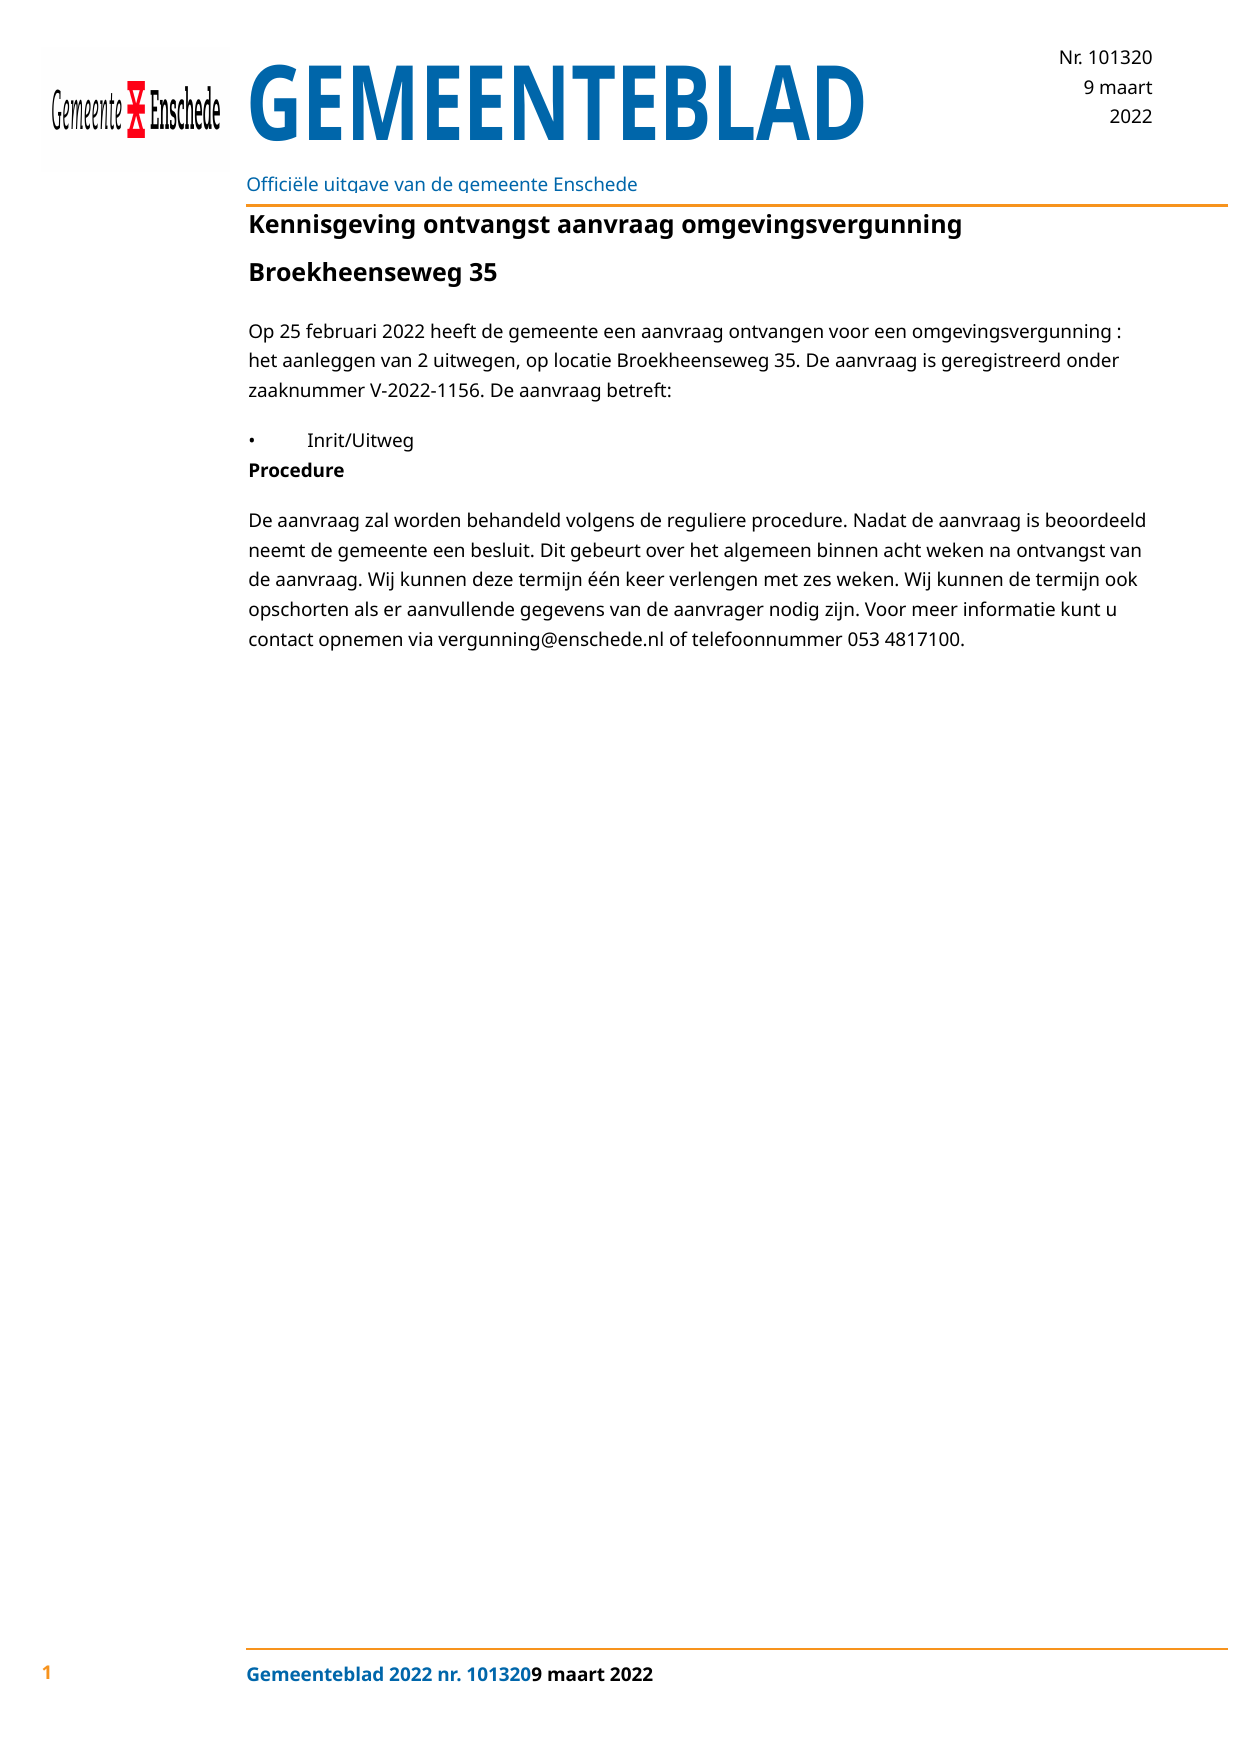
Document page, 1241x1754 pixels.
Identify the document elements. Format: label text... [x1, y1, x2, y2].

picture [41, 47, 231, 172]
text Procedure [248, 457, 1152, 483]
list Inrit/Uitweg [248, 427, 1152, 453]
text De aanvraag zal worden behandeld volgens de reguliere procedure. Nadat de aanvraag is beoordeeld neemt de gemeente een besluit. Dit gebeurt over het algemeen binnen acht weken na ontvangst van de aanvraag. Wij kunnen deze termijn één keer verlengen met zes weken. Wij kunnen de termijn ook opschorten als er aanvullende gegevens van de aanvrager nodig zijn. Voor meer informatie kunt u contact opnemen via vergunning@enschede.nl of telefoonnummer 053 4817100. [248, 507, 1152, 652]
text Op 25 februari 2022 heeft de gemeente een aanvraag ontvangen voor een omgevingsvergunning : het aanleggen van 2 uitwegen, op locatie Broekheenseweg 35. De aanvraag is geregistreerd onder zaaknummer V-2022-1156. De aanvraag betreft: [248, 318, 1152, 403]
text Kennisgeving ontvangst aanvraag omgevingsvergunning Broekheenseweg 35 [248, 207, 1152, 288]
